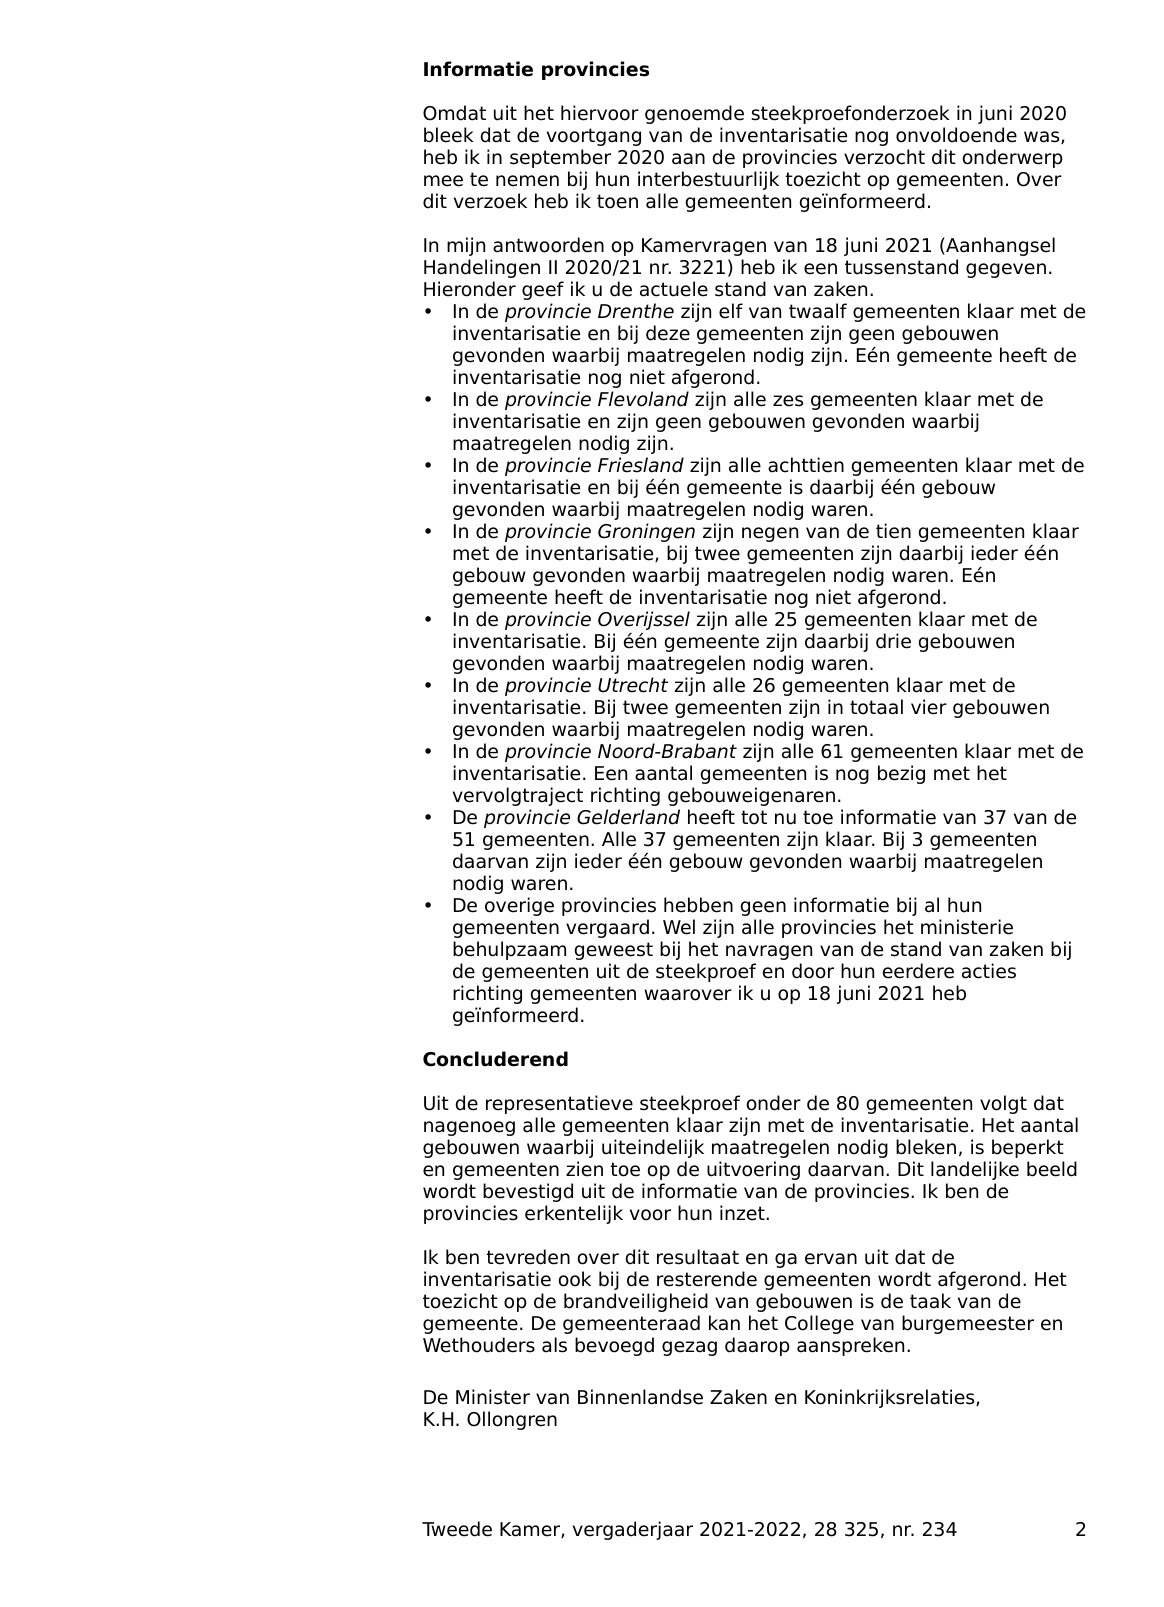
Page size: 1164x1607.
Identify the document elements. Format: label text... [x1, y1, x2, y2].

text • De overige provincies hebben geen informatie bij al hun gemeenten vergaard. Wel zijn alle provincies het ministerie behulpzaam geweest bij het navragen van de stand van zaken bij de gemeenten uit de steekproef en door hun eerdere acties richting gemeenten waarover ik u op 18 juni 2021 heb geïnformeerd. [422, 895, 1087, 1027]
subtitle Concluderend [422, 1049, 1087, 1071]
text Omdat uit het hiervoor genoemde steekproefonderzoek in juni 2020 bleek dat de voortgang van de inventarisatie nog onvoldoende was, heb ik in september 2020 aan de provincies verzocht dit onderwerp mee te nemen bij hun interbestuurlijk toezicht op gemeenten. Over dit verzoek heb ik toen alle gemeenten geïnformeerd. [422, 103, 1087, 213]
text • In de provincie Drenthe zijn elf van twaalf gemeenten klaar met de inventarisatie en bij deze gemeenten zijn geen gebouwen gevonden waarbij maatregelen nodig zijn. Eén gemeente heeft de inventarisatie nog niet afgerond. [422, 301, 1087, 389]
text Uit de representatieve steekproef onder de 80 gemeenten volgt dat nagenoeg alle gemeenten klaar zijn met de inventarisatie. Het aantal gebouwen waarbij uiteindelijk maatregelen nodig bleken, is beperkt en gemeenten zien toe op de uitvoering daarvan. Dit landelijke beeld wordt bevestigd uit de informatie van de provincies. Ik ben de provincies erkentelijk voor hun inzet. [422, 1093, 1087, 1225]
text Ik ben tevreden over dit resultaat en ga ervan uit dat de inventarisatie ook bij de resterende gemeenten wordt afgerond. Het toezicht op de brandveiligheid van gebouwen is de taak van de gemeente. De gemeenteraad kan het College van burgemeester en Wethouders als bevoegd gezag daarop aanspreken. [422, 1247, 1087, 1357]
text • In de provincie Noord-Brabant zijn alle 61 gemeenten klaar met de inventarisatie. Een aantal gemeenten is nog bezig met het vervolgtraject richting gebouweigenaren. [422, 741, 1087, 807]
subtitle Informatie provincies [422, 59, 1087, 81]
text • In de provincie Utrecht zijn alle 26 gemeenten klaar met de inventarisatie. Bij twee gemeenten zijn in totaal vier gebouwen gevonden waarbij maatregelen nodig waren. [422, 675, 1087, 741]
text • In de provincie Overijssel zijn alle 25 gemeenten klaar met de inventarisatie. Bij één gemeente zijn daarbij drie gebouwen gevonden waarbij maatregelen nodig waren. [422, 609, 1087, 675]
text In mijn antwoorden op Kamervragen van 18 juni 2021 (Aanhangsel Handelingen II 2020/21 nr. 3221) heb ik een tussenstand gegeven. Hieronder geef ik u de actuele stand van zaken. [422, 235, 1087, 301]
text • In de provincie Groningen zijn negen van de tien gemeenten klaar met de inventarisatie, bij twee gemeenten zijn daarbij ieder één gebouw gevonden waarbij maatregelen nodig waren. Eén gemeente heeft de inventarisatie nog niet afgerond. [422, 521, 1087, 609]
text • In de provincie Flevoland zijn alle zes gemeenten klaar met de inventarisatie en zijn geen gebouwen gevonden waarbij maatregelen nodig zijn. [422, 389, 1087, 455]
text • In de provincie Friesland zijn alle achttien gemeenten klaar met de inventarisatie en bij één gemeente is daarbij één gebouw gevonden waarbij maatregelen nodig waren. [422, 455, 1087, 521]
text • De provincie Gelderland heeft tot nu toe informatie van 37 van de 51 gemeenten. Alle 37 gemeenten zijn klaar. Bij 3 gemeenten daarvan zijn ieder één gebouw gevonden waarbij maatregelen nodig waren. [422, 807, 1087, 895]
text De Minister van Binnenlandse Zaken en Koninkrijksrelaties, K.H. Ollongren [422, 1387, 1087, 1431]
